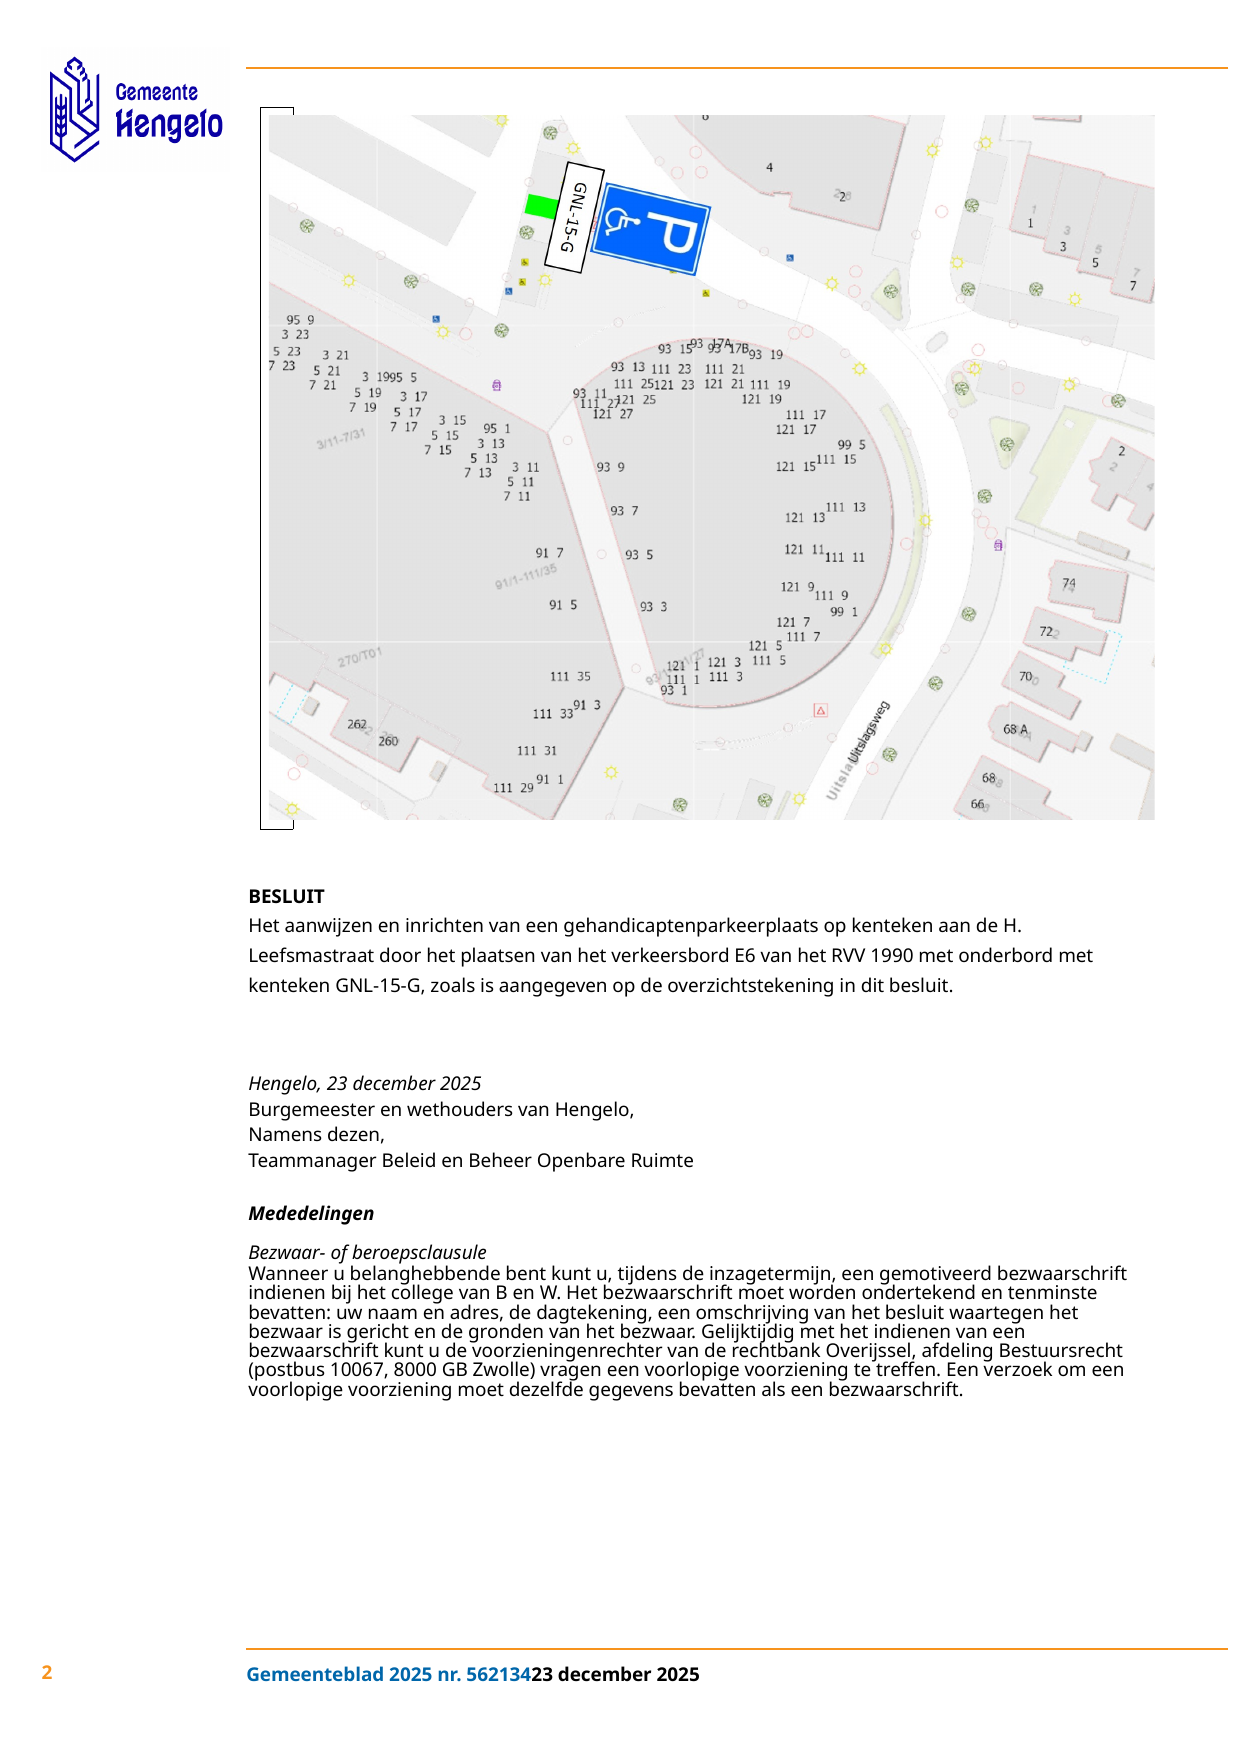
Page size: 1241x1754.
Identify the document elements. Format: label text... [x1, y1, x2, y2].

text Bezwaar- of beroepsclausule [248, 1239, 1152, 1265]
text Mededelingen [248, 1200, 1152, 1226]
text Burgemeester en wethouders van Hengelo, [248, 1096, 1152, 1121]
text Teammanager Beleid en Beheer Openbare Ruimte [248, 1147, 1152, 1173]
picture [41, 47, 231, 172]
picture [268, 115, 1155, 820]
text Namens dezen, [248, 1121, 1152, 1147]
text BESLUIT [248, 883, 1152, 909]
text Hengelo, 23 december 2025 [248, 1070, 1152, 1096]
text Het aanwijzen en inrichten van een gehandicaptenparkeerplaats op kenteken aan de H. Leefsmastraat door het plaatsen van het verkeersbord E6 van het RVV 1990 met onderbord met kenteken GNL-15-G, zoals is aangegeven op de overzichtstekening in dit besluit. [248, 913, 1152, 997]
text Wanneer u belanghebbende bent kunt u, tijdens de inzagetermijn, een gemotiveerd bezwaarschrift indienen bij het college van B en W. Het bezwaarschrift moet worden ondertekend en tenminste bevatten: uw naam en adres, de dagtekening, een omschrijving van het besluit waartegen het bezwaar is gericht en de gronden van het bezwaar. Gelijktijdig met het indienen van een bezwaarschrift kunt u de voorzieningenrechter van de rechtbank Overijssel, afdeling Bestuursrecht (postbus 10067, 8000 GB Zwolle) vragen een voorlopige voorziening te treffen. Een verzoek om een voorlopige voorziening moet dezelfde gegevens bevatten als een bezwaarschrift. [248, 1265, 1152, 1400]
